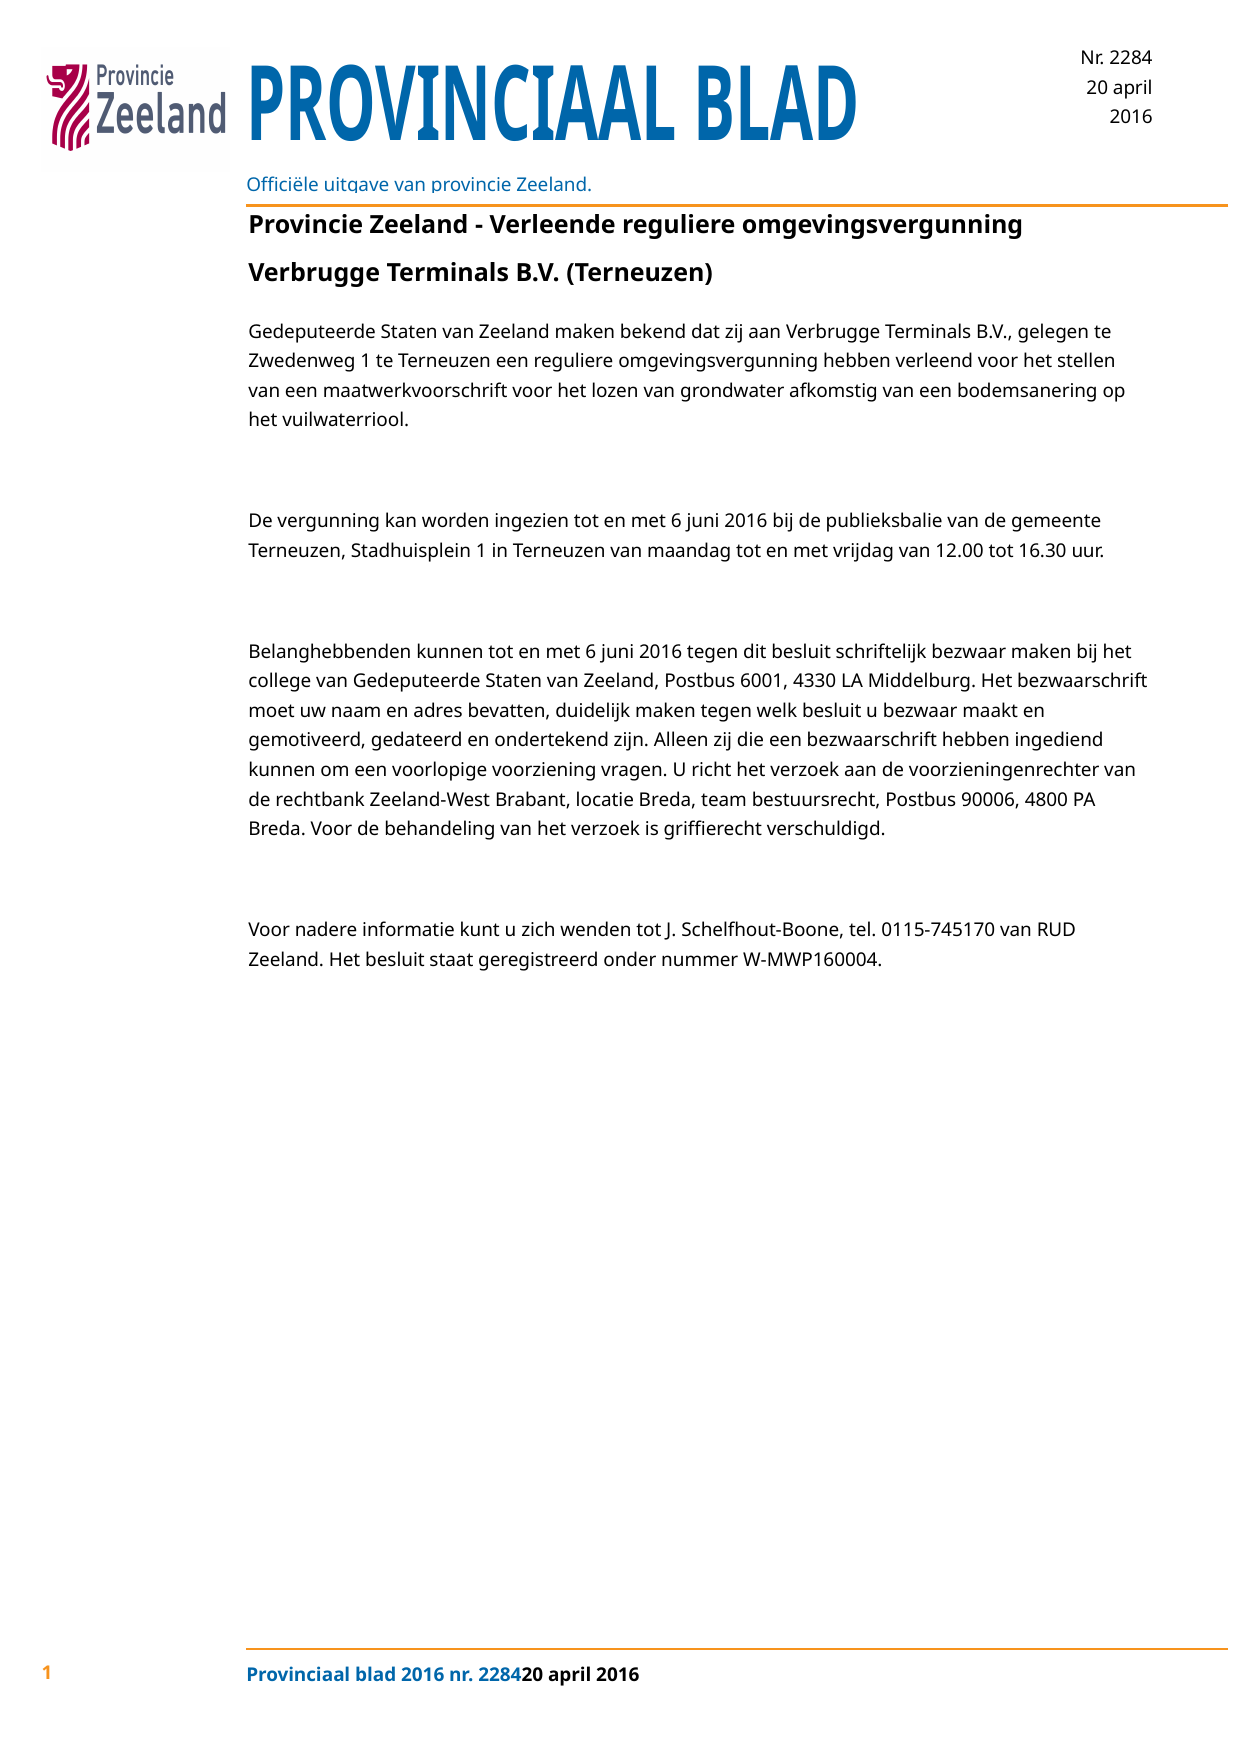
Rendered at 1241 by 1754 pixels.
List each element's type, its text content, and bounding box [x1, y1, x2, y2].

picture [41, 47, 231, 172]
text Voor nadere informatie kunt u zich wenden tot J. Schelfhout-Boone, tel. 0115-745170 van RUD Zeeland. Het besluit staat geregistreerd onder nummer W-MWP160004. [248, 916, 1152, 972]
text Provincie Zeeland - Verleende reguliere omgevingsvergunning Verbrugge Terminals B.V. (Terneuzen) [248, 207, 1152, 288]
text Belanghebbenden kunnen tot en met 6 juni 2016 tegen dit besluit schriftelijk bezwaar maken bij het college van Gedeputeerde Staten van Zeeland, Postbus 6001, 4330 LA Middelburg. Het bezwaarschrift moet uw naam en adres bevatten, duidelijk maken tegen welk besluit u bezwaar maakt en gemotiveerd, gedateerd en ondertekend zijn. Alleen zij die een bezwaarschrift hebben ingediend kunnen om een voorlopige voorziening vragen. U richt het verzoek aan de voorzieningenrechter van de rechtbank Zeeland-West Brabant, locatie Breda, team bestuursrecht, Postbus 90006, 4800 PA Breda. Voor de behandeling van het verzoek is griffierecht verschuldigd. [248, 638, 1152, 841]
text De vergunning kan worden ingezien tot en met 6 juni 2016 bij de publieksbalie van de gemeente Terneuzen, Stadhuisplein 1 in Terneuzen van maandag tot en met vrijdag van 12.00 tot 16.30 uur. [248, 507, 1152, 563]
text Gedeputeerde Staten van Zeeland maken bekend dat zij aan Verbrugge Terminals B.V., gelegen te Zwedenweg 1 te Terneuzen een reguliere omgevingsvergunning hebben verleend voor het stellen van een maatwerkvoorschrift voor het lozen van grondwater afkomstig van een bodemsanering op het vuilwaterriool. [248, 318, 1152, 432]
